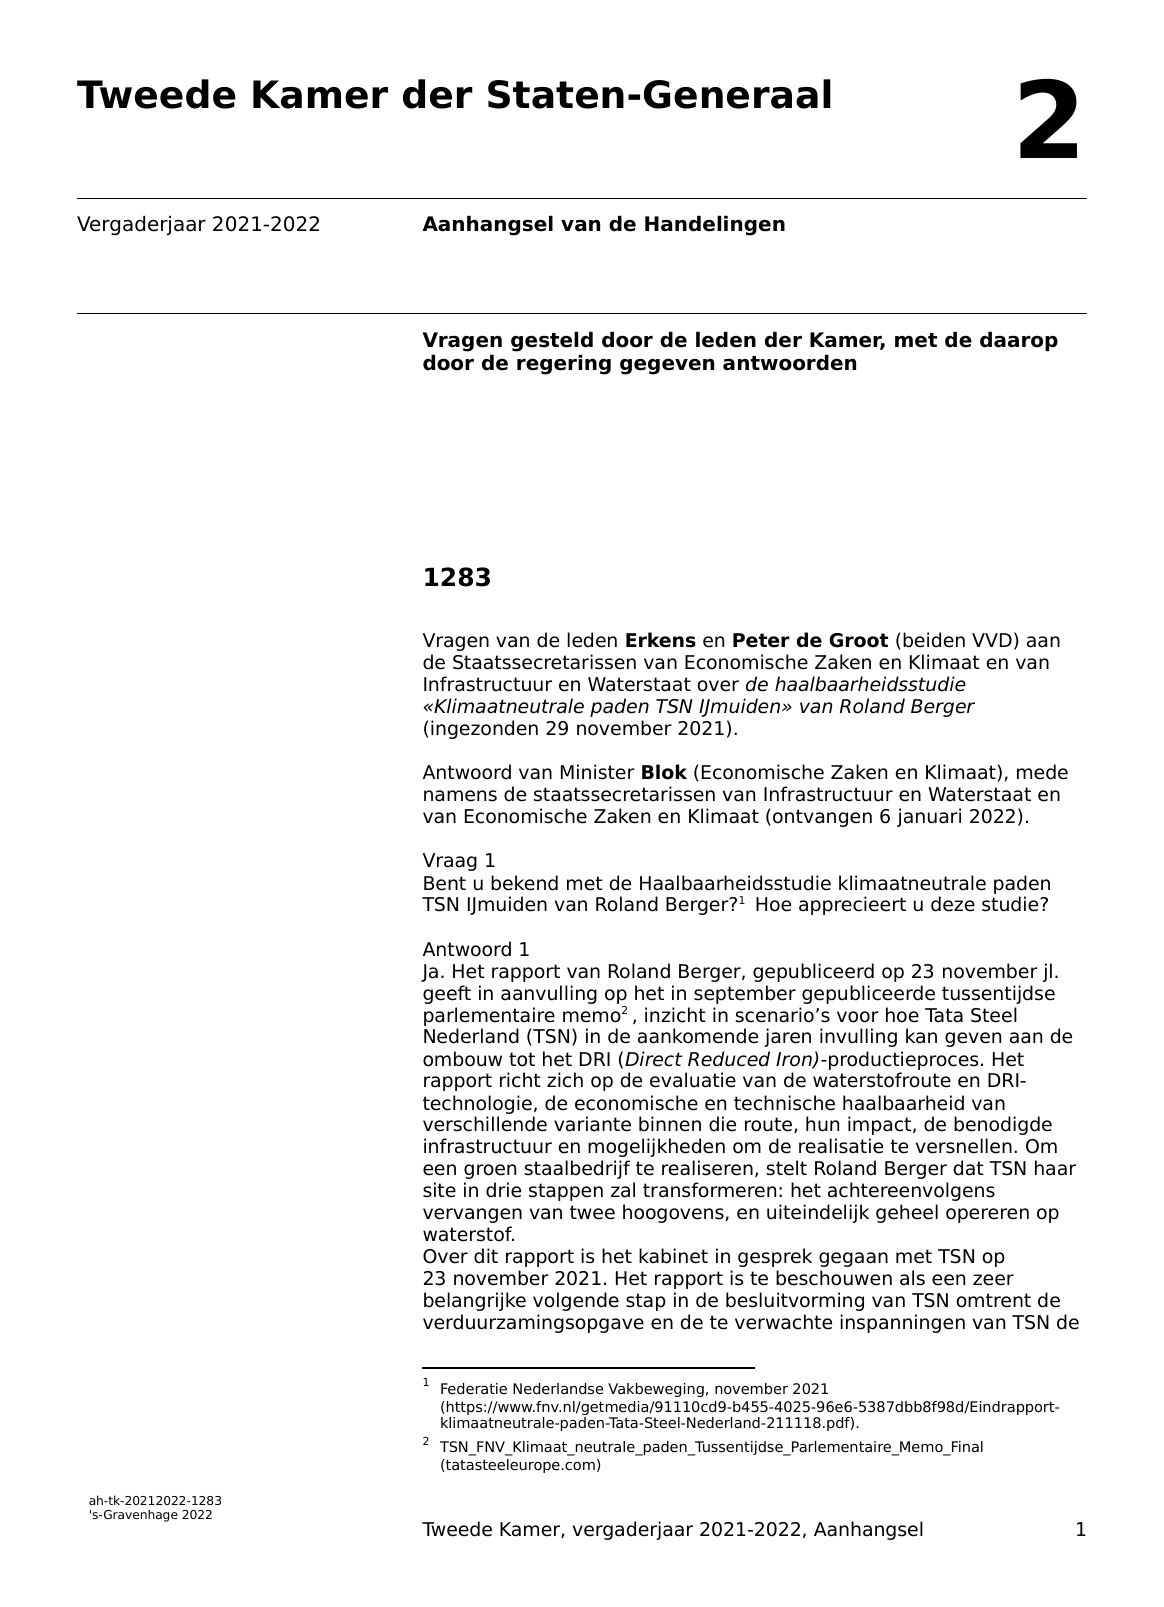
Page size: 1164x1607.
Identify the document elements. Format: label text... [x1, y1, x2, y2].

table_cell Aanhangsel van de Handelingen [422, 199, 1087, 313]
text 1283 [422, 563, 1087, 592]
table_cell Vergaderjaar 2021-2022 [77, 199, 422, 313]
text Over dit rapport is het kabinet in gesprek gegaan met TSN op 23 november 2021. Het rapport is te beschouwen als een zeer belangrijke volgende stap in de besluitvorming van TSN omtrent de verduurzamingsopgave en de te verwachte inspanningen van TSN de [422, 1246, 1087, 1334]
text ah-tk-20212022-1283 [88, 1494, 323, 1508]
text TSN_FNV_Klimaat_neutrale_paden_Tussentijdse_Parlementaire_Memo_Final (tatasteeleurope.com) [422, 1435, 1087, 1474]
table_cell [77, 314, 422, 375]
table_header Tweede Kamer der Staten-Generaal [77, 59, 886, 198]
text Bent u bekend met de Haalbaarheidsstudie klimaatneutrale paden TSN IJmuiden van Roland Berger? Hoe apprecieert u deze studie? [422, 872, 1087, 916]
text 's-Gravenhage 2022 [88, 1508, 323, 1522]
text Ja. Het rapport van Roland Berger, gepubliceerd op 23 november jl. geeft in aanvulling op het in september gepubliceerde tussentijdse parlementaire memo, inzicht in scenario’s voor hoe Tata Steel Nederland (TSN) in de aankomende jaren invulling kan geven aan de ombouw tot het DRI (Direct Reduced Iron)-productieproces. Het rapport richt zich op de evaluatie van de waterstofroute en DRI-technologie, de economische en technische haalbaarheid van verschillende variante binnen die route, hun impact, de benodigde infrastructuur en mogelijkheden om de realisatie te versnellen. Om een groen staalbedrijf te realiseren, stelt Roland Berger dat TSN haar site in drie stappen zal transformeren: het achtereenvolgens vervangen van twee hoogovens, en uiteindelijk geheel opereren op waterstof. [422, 961, 1087, 1246]
text Federatie Nederlandse Vakbeweging, november 2021 (https://www.fnv.nl/getmedia/91110cd9-b455-4025-96e6-5387dbb8f98d/Eindrapport-klimaatneutrale-paden-Tata-Steel-Nederland-211118.pdf). [422, 1377, 1087, 1432]
text Vragen van de leden Erkens en Peter de Groot (beiden VVD) aan de Staatssecretarissen van Economische Zaken en Klimaat en van Infrastructuur en Waterstaat over de haalbaarheidsstudie «Klimaatneutrale paden TSN IJmuiden» van Roland Berger (ingezonden 29 november 2021). [422, 630, 1087, 740]
table_cell Vragen gesteld door de leden der Kamer, met de daarop door de regering gegeven antwoorden [422, 314, 1087, 375]
text Antwoord van Minister Blok (Economische Zaken en Klimaat), mede namens de staatssecretarissen van Infrastructuur en Waterstaat en van Economische Zaken en Klimaat (ontvangen 6 januari 2022). [422, 762, 1087, 828]
table_header 2 [886, 59, 1087, 198]
text Antwoord 1 [422, 938, 1087, 961]
text Vraag 1 [422, 850, 1087, 872]
